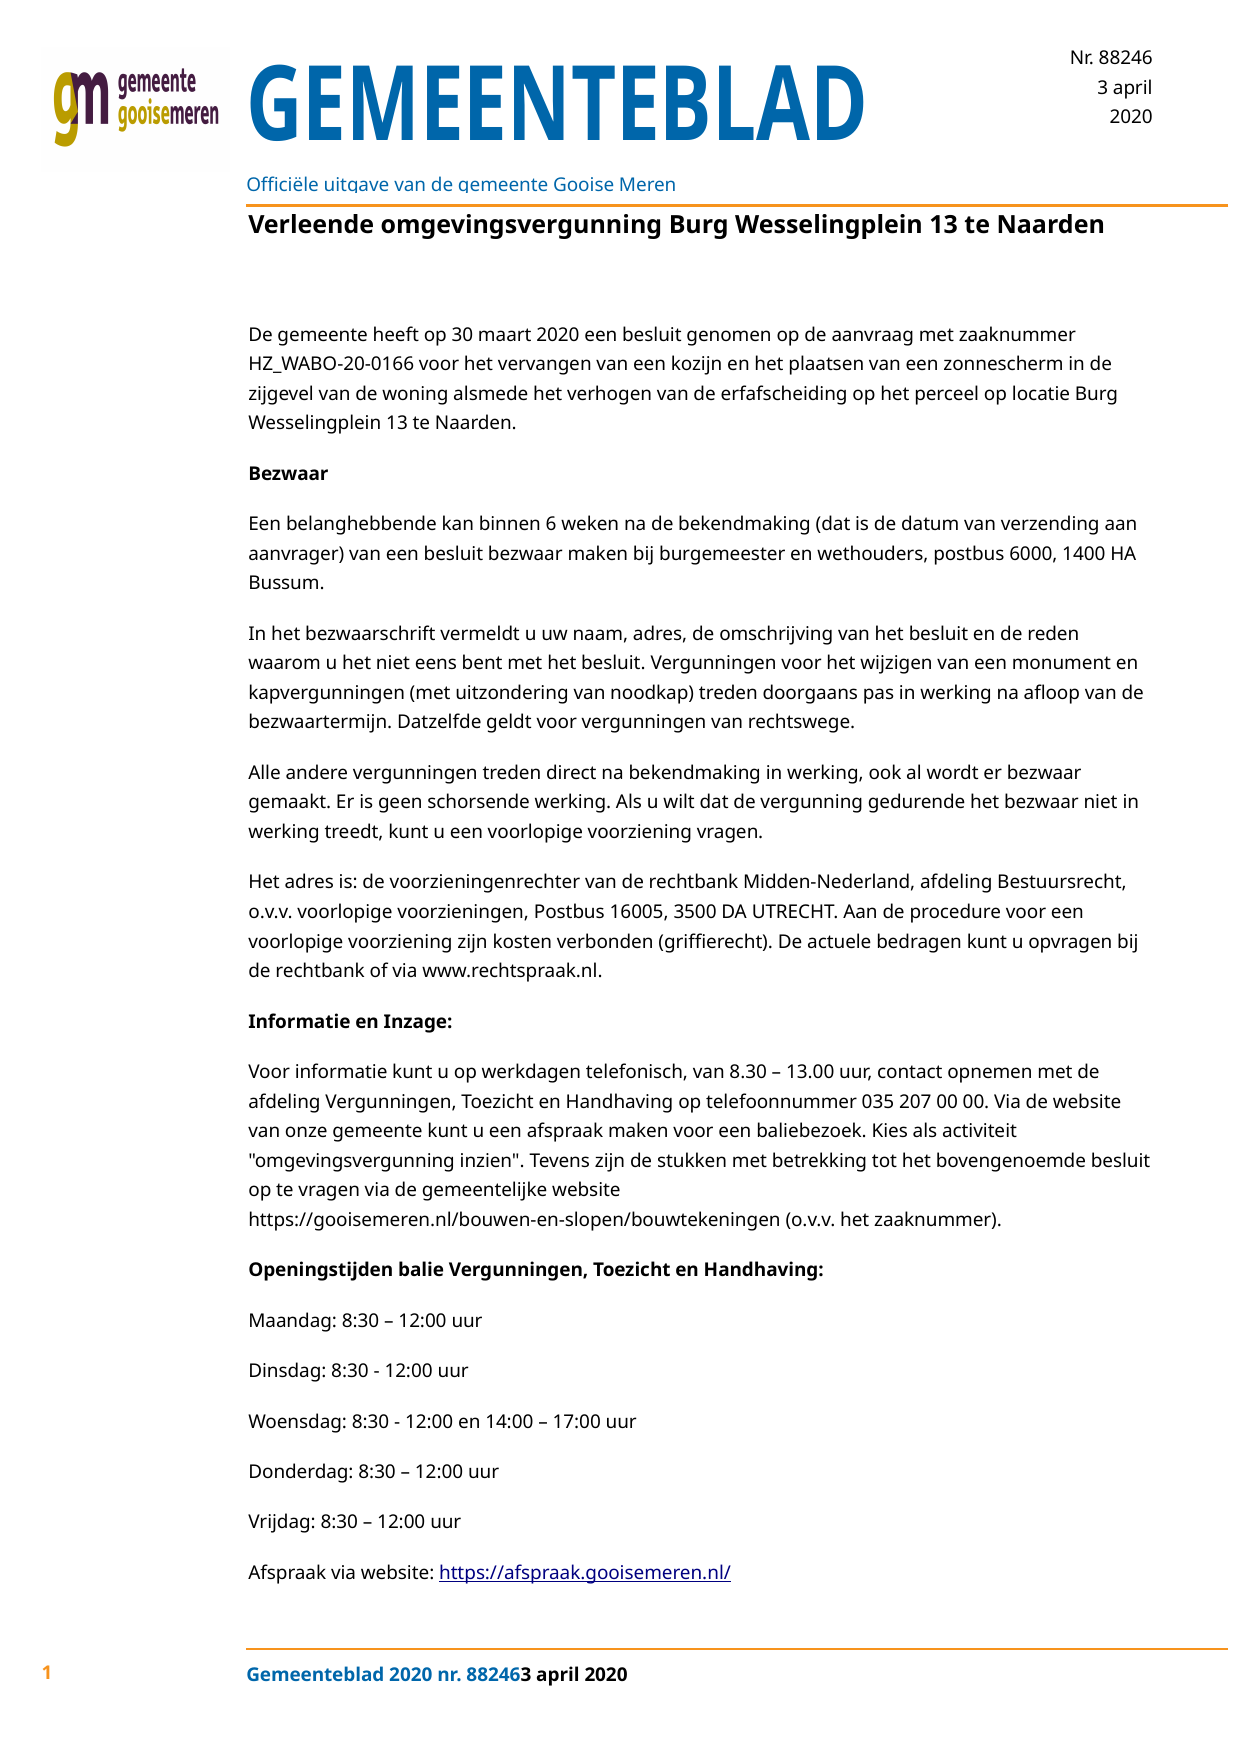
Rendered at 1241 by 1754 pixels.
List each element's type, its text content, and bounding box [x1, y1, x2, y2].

text Informatie en Inzage: [248, 1008, 1152, 1033]
text Bezwaar [248, 460, 1152, 486]
text In het bezwaarschrift vermeldt u uw naam, adres, de omschrijving van het besluit en de reden waarom u het niet eens bent met het besluit. Vergunningen voor het wijzigen van een monument en kapvergunningen (met uitzondering van noodkap) treden doorgaans pas in werking na afloop van de bezwaartermijn. Datzelfde geldt voor vergunningen van rechtswege. [248, 620, 1152, 734]
text Vrijdag: 8:30 – 12:00 uur [248, 1509, 1152, 1534]
text De gemeente heeft op 30 maart 2020 een besluit genomen op de aanvraag met zaaknummer HZ_WABO-20-0166 voor het vervangen van een kozijn en het plaatsen van een zonnescherm in de zijgevel van de woning alsmede het verhogen van de erfafscheiding op het perceel op locatie Burg Wesselingplein 13 te Naarden. [248, 321, 1152, 435]
picture [41, 47, 231, 172]
text Verleende omgevingsvergunning Burg Wesselingplein 13 te Naarden [248, 207, 1152, 241]
text Woensdag: 8:30 - 12:00 en 14:00 – 17:00 uur [248, 1408, 1152, 1433]
text Openingstijden balie Vergunningen, Toezicht en Handhaving: [248, 1257, 1152, 1282]
text Donderdag: 8:30 – 12:00 uur [248, 1458, 1152, 1484]
text Maandag: 8:30 – 12:00 uur [248, 1307, 1152, 1333]
text Het adres is: de voorzieningenrechter van de rechtbank Midden-Nederland, afdeling Bestuursrecht, o.v.v. voorlopige voorzieningen, Postbus 16005, 3500 DA UTRECHT. Aan de procedure voor een voorlopige voorziening zijn kosten verbonden (griffierecht). De actuele bedragen kunt u opvragen bij de rechtbank of via www.rechtspraak.nl. [248, 869, 1152, 983]
text Afspraak via website: https://afspraak.gooisemeren.nl/ [248, 1559, 1152, 1585]
text Voor informatie kunt u op werkdagen telefonisch, van 8.30 – 13.00 uur, contact opnemen met de afdeling Vergunningen, Toezicht en Handhaving op telefoonnummer 035 207 00 00. Via de website van onze gemeente kunt u een afspraak maken voor een baliebezoek. Kies als activiteit "omgevingsvergunning inzien". Tevens zijn de stukken met betrekking tot het bovengenoemde besluit op te vragen via de gemeentelijke website https://gooisemeren.nl/bouwen-en-slopen/bouwtekeningen (o.v.v. het zaaknummer). [248, 1058, 1152, 1232]
text Alle andere vergunningen treden direct na bekendmaking in werking, ook al wordt er bezwaar gemaakt. Er is geen schorsende werking. Als u wilt dat de vergunning gedurende het bezwaar niet in werking treedt, kunt u een voorlopige voorziening vragen. [248, 759, 1152, 844]
text Een belanghebbende kan binnen 6 weken na de bekendmaking (dat is de datum van verzending aan aanvrager) van een besluit bezwaar maken bij burgemeester en wethouders, postbus 6000, 1400 HA Bussum. [248, 510, 1152, 595]
text Dinsdag: 8:30 - 12:00 uur [248, 1357, 1152, 1383]
